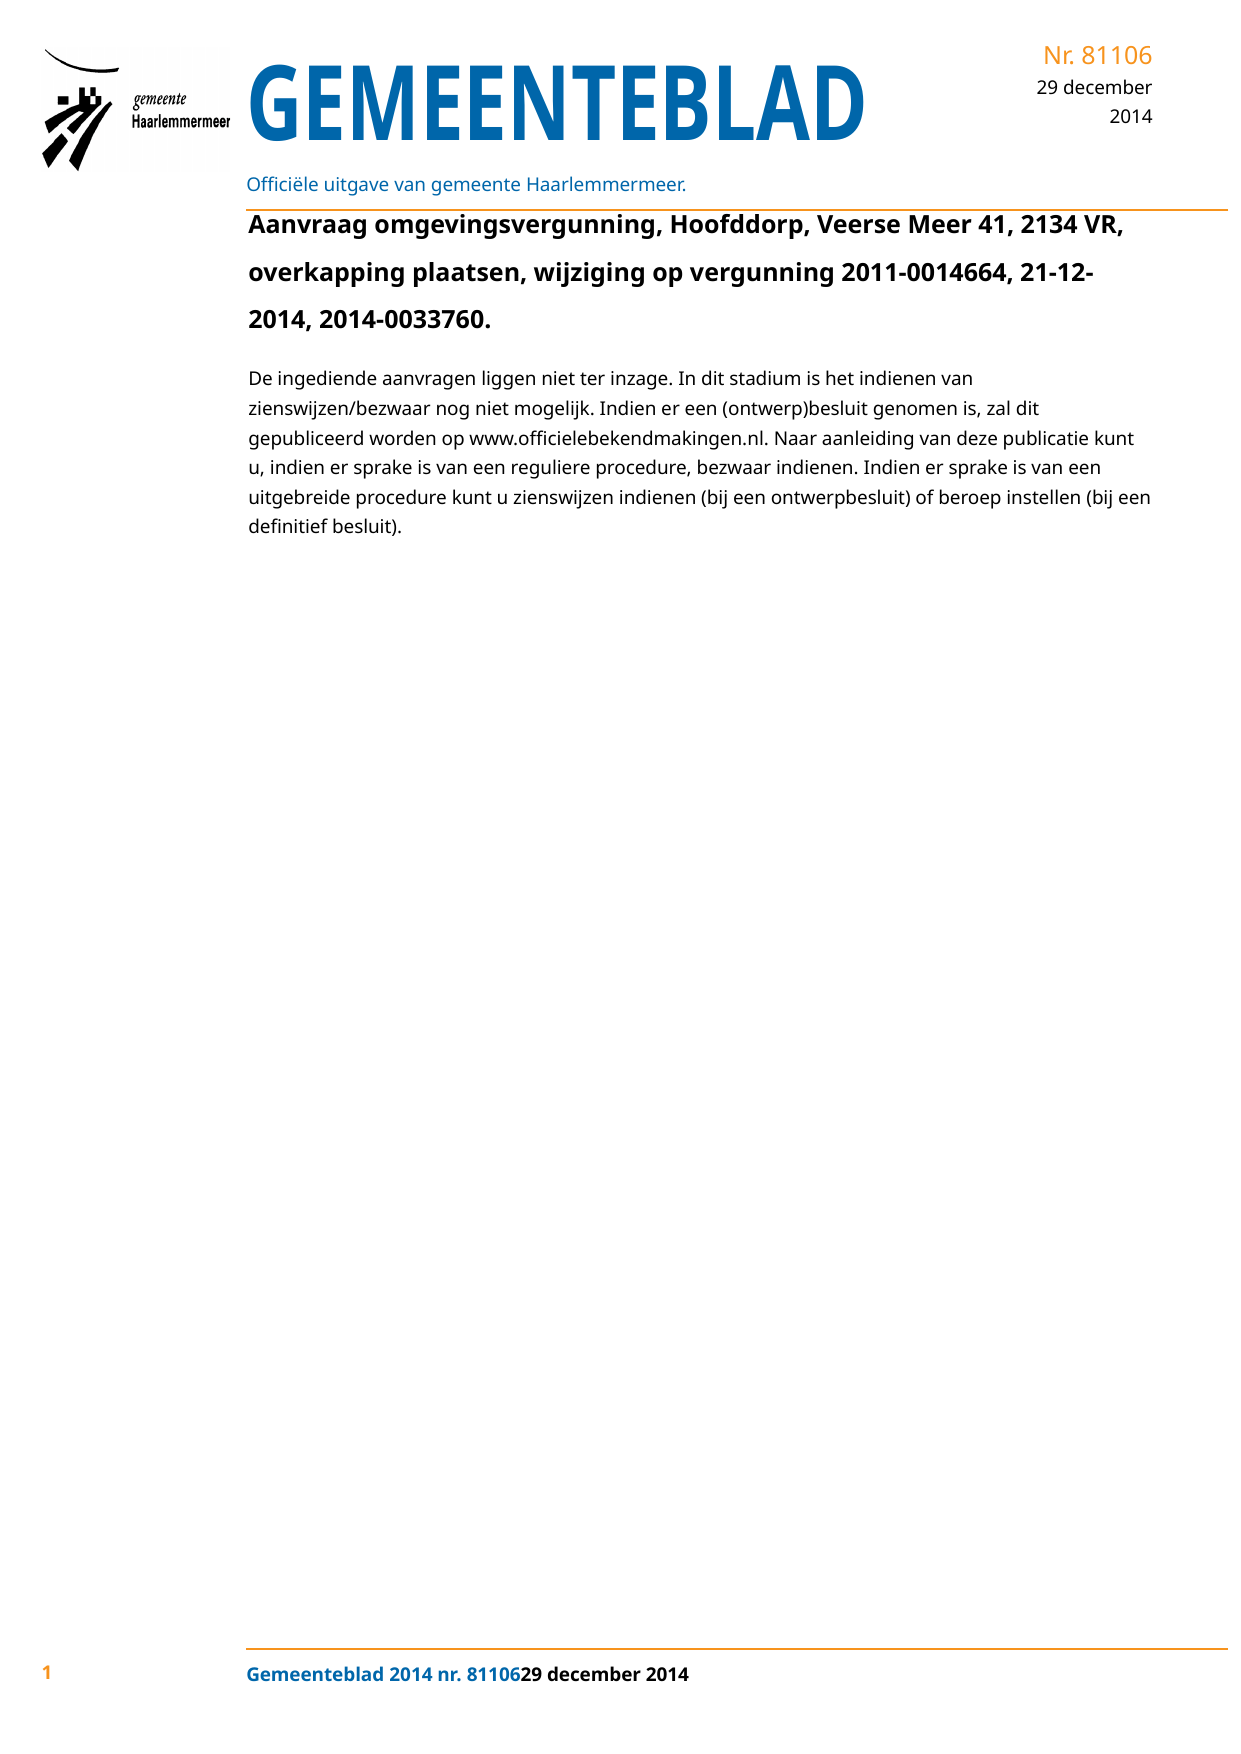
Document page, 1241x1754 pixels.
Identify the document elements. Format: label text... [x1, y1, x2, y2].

text De ingediende aanvragen liggen niet ter inzage. In dit stadium is het indienen van zienswijzen/bezwaar nog niet mogelijk. Indien er een (ontwerp)besluit genomen is, zal dit gepubliceerd worden op www.officielebekendmakingen.nl. Naar aanleiding van deze publicatie kunt u, indien er sprake is van een reguliere procedure, bezwaar indienen. Indien er sprake is van een uitgebreide procedure kunt u zienswijzen indienen (bij een ontwerpbesluit) of beroep instellen (bij een definitief besluit). [248, 366, 1152, 539]
picture [41, 47, 231, 172]
text Aanvraag omgevingsvergunning, Hoofddorp, Veerse Meer 41, 2134 VR, overkapping plaatsen, wijziging op vergunning 2011-0014664, 21-12-2014, 2014-0033760. [248, 211, 1152, 336]
